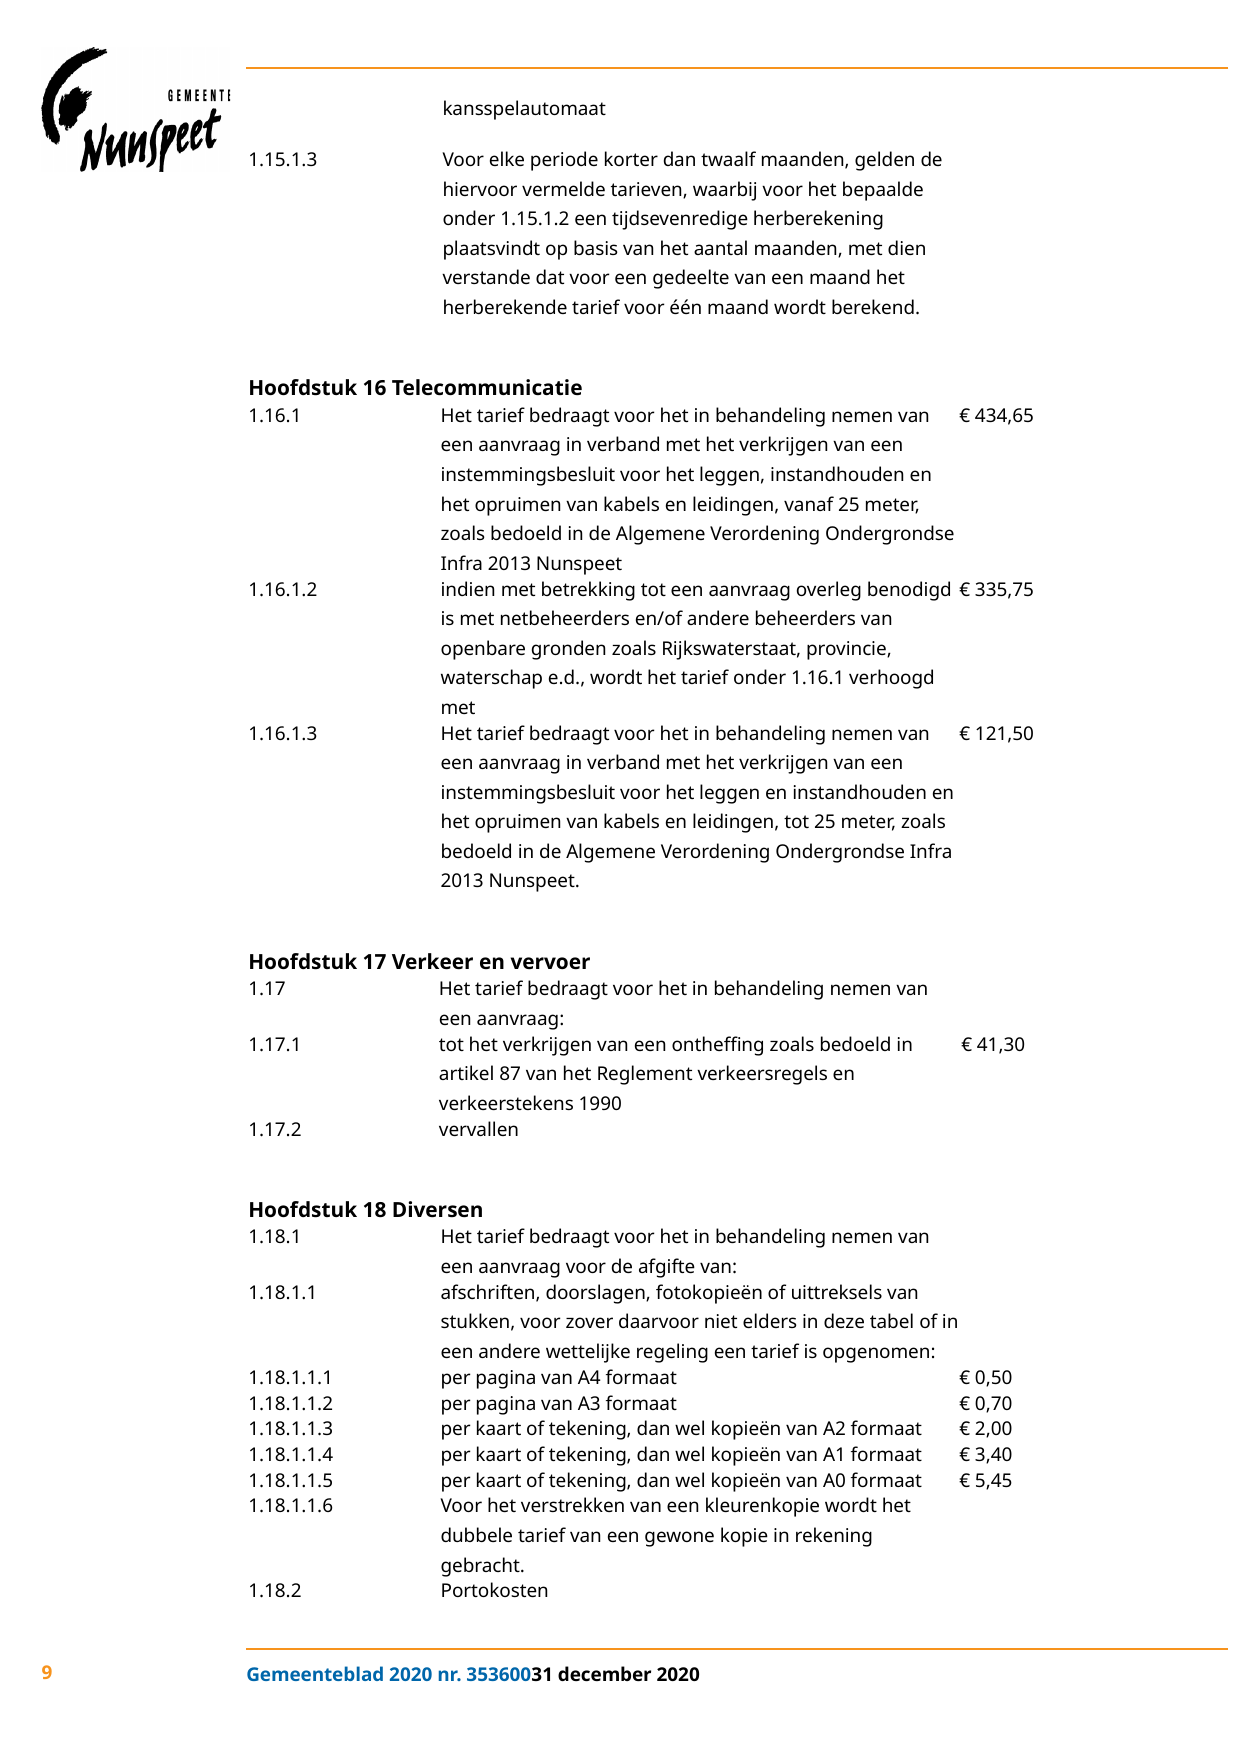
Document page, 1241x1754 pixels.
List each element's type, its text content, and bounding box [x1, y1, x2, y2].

table_header € 434,65 [959, 402, 1152, 576]
table_cell 1.16.1.2 [248, 576, 440, 720]
table_cell 1.18.2 [248, 1578, 440, 1603]
table_cell € 0,70 [959, 1390, 1152, 1415]
text Hoofdstuk 17 Verkeer en vervoer [248, 947, 1152, 976]
table_header Het tarief bedraagt voor het in behandeling nemen van een aanvraag voor de afgifte van: [440, 1224, 959, 1279]
table_cell 1.18.1.1.4 [248, 1441, 440, 1467]
text Hoofdstuk 16 Telecommunicatie [248, 373, 1152, 402]
table_cell kansspelautomaat [442, 95, 957, 121]
table_cell 1.16.1.3 [248, 720, 440, 893]
table_cell [958, 121, 1152, 146]
table_header 1.18.1 [248, 1224, 440, 1279]
table_header [959, 1224, 1152, 1279]
table_cell € 121,50 [959, 720, 1152, 893]
table_cell € 3,40 [959, 1441, 1152, 1467]
table_cell 1.18.1.1.3 [248, 1415, 440, 1441]
table_cell [961, 1116, 1152, 1142]
table_cell [248, 95, 442, 121]
table_cell [442, 121, 957, 146]
table_cell per kaart of tekening, dan wel kopieën van A2 formaat [440, 1415, 959, 1441]
table_cell tot het verkrijgen van een ontheffing zoals bedoeld in artikel 87 van het Reglement verkeersregels en verkeerstekens 1990 [439, 1031, 961, 1116]
table_cell 1.18.1.1.6 [248, 1493, 440, 1577]
table_cell Het tarief bedraagt voor het in behandeling nemen van een aanvraag in verband met het verkrijgen van een instemmingsbesluit voor het leggen en instandhouden en het opruimen van kabels en leidingen, tot 25 meter, zoals bedoeld in de Algemene Verordening Ondergrondse Infra 2013 Nunspeet. [440, 720, 959, 893]
table_cell [959, 1279, 1152, 1364]
table_cell 1.18.1.1 [248, 1279, 440, 1364]
table_cell € 335,75 [959, 576, 1152, 720]
table_cell 1.18.1.1.2 [248, 1390, 440, 1415]
table_cell per kaart of tekening, dan wel kopieën van A1 formaat [440, 1441, 959, 1467]
table_cell € 0,50 [959, 1364, 1152, 1390]
table_header 1.16.1 [248, 402, 440, 576]
table_cell € 2,00 [959, 1415, 1152, 1441]
table_cell per pagina van A3 formaat [440, 1390, 959, 1415]
table_cell Voor elke periode korter dan twaalf maanden, gelden de hiervoor vermelde tarieven, waarbij voor het bepaalde onder 1.15.1.2 een tijdsevenredige herberekening plaatsvindt op basis van het aantal maanden, met dien verstande dat voor een gedeelte van een maand het herberekende tarief voor één maand wordt berekend. [442, 146, 957, 320]
table_cell 1.18.1.1.5 [248, 1467, 440, 1493]
table_cell afschriften, doorslagen, fotokopieën of uittreksels van stukken, voor zover daarvoor niet elders in deze tabel of in een andere wettelijke regeling een tarief is opgenomen: [440, 1279, 959, 1364]
table_cell € 41,30 [961, 1031, 1152, 1116]
picture [41, 47, 231, 172]
table_cell € 5,45 [959, 1467, 1152, 1493]
table_cell per pagina van A4 formaat [440, 1364, 959, 1390]
table_header [961, 976, 1152, 1031]
table_cell [958, 95, 1152, 121]
table_cell [959, 1578, 1152, 1603]
table_cell [958, 146, 1152, 320]
table_cell 1.18.1.1.1 [248, 1364, 440, 1390]
table_cell vervallen [439, 1116, 961, 1142]
table_cell per kaart of tekening, dan wel kopieën van A0 formaat [440, 1467, 959, 1493]
table_cell [248, 121, 442, 146]
table_cell 1.15.1.3 [248, 146, 442, 320]
table_header Het tarief bedraagt voor het in behandeling nemen van een aanvraag: [439, 976, 961, 1031]
table_cell Voor het verstrekken van een kleurenkopie wordt het dubbele tarief van een gewone kopie in rekening gebracht. [440, 1493, 959, 1577]
table_cell Portokosten [440, 1578, 959, 1603]
table_cell [959, 1493, 1152, 1577]
table_cell indien met betrekking tot een aanvraag overleg benodigd is met netbeheerders en/of andere beheerders van openbare gronden zoals Rijkswaterstaat, provincie, waterschap e.d., wordt het tarief onder 1.16.1 verhoogd met [440, 576, 959, 720]
text Hoofdstuk 18 Diversen [248, 1195, 1152, 1224]
table_header Het tarief bedraagt voor het in behandeling nemen van een aanvraag in verband met het verkrijgen van een instemmingsbesluit voor het leggen, instandhouden en het opruimen van kabels en leidingen, vanaf 25 meter, zoals bedoeld in de Algemene Verordening Ondergrondse Infra 2013 Nunspeet [440, 402, 959, 576]
table_header 1.17 [248, 976, 439, 1031]
table_cell 1.17.2 [248, 1116, 439, 1142]
table_cell 1.17.1 [248, 1031, 439, 1116]
